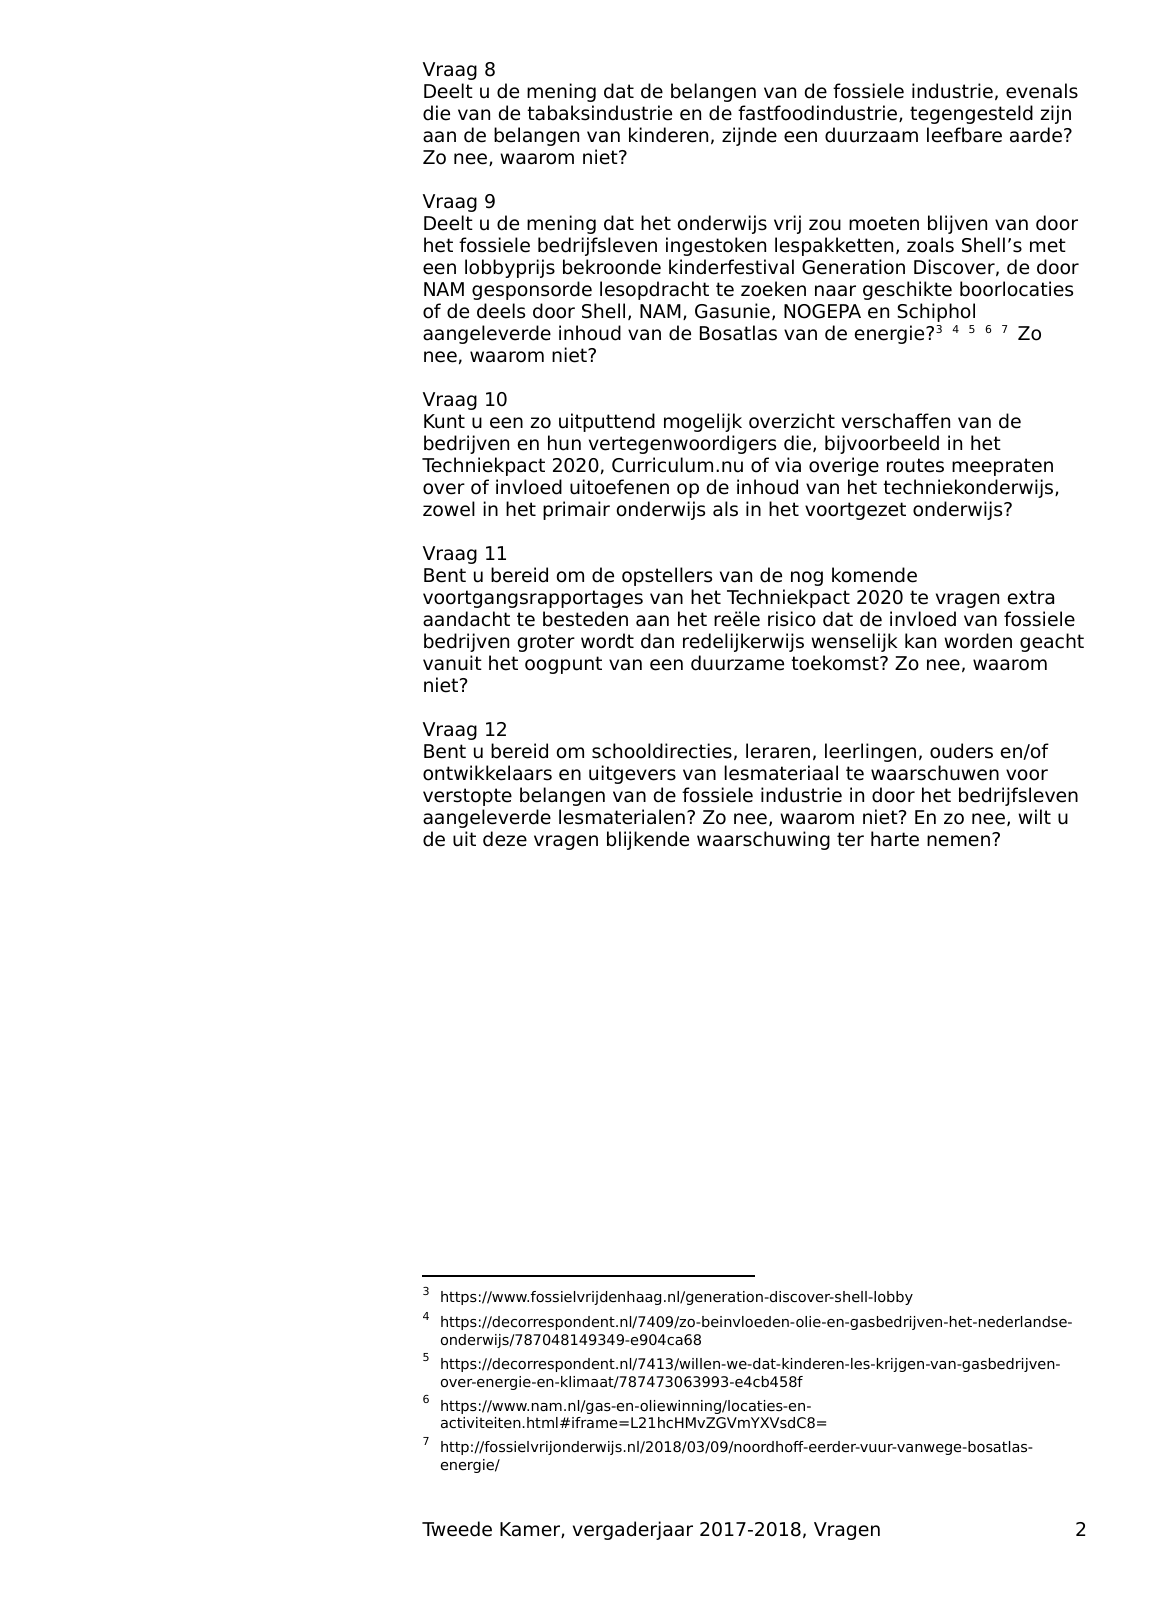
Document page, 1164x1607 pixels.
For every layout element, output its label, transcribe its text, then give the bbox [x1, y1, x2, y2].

text Vraag 9 [422, 191, 1087, 213]
text https://www.nam.nl/gas-en-oliewinning/locaties-en-activiteiten.html#iframe=L21hcHMvZGVmYXVsdC8= [422, 1393, 1087, 1432]
text Vraag 12 [422, 719, 1087, 741]
text Vraag 10 [422, 389, 1087, 411]
text Kunt u een zo uitputtend mogelijk overzicht verschaffen van de bedrijven en hun vertegenwoordigers die, bijvoorbeeld in het Techniekpact 2020, Curriculum.nu of via overige routes meepraten over of invloed uitoefenen op de inhoud van het techniekonderwijs, zowel in het primair onderwijs als in het voortgezet onderwijs? [422, 411, 1087, 521]
text Vraag 8 [422, 59, 1087, 81]
text Bent u bereid om de opstellers van de nog komende voortgangsrapportages van het Techniekpact 2020 te vragen extra aandacht te besteden aan het reële risico dat de invloed van fossiele bedrijven groter wordt dan redelijkerwijs wenselijk kan worden geacht vanuit het oogpunt van een duurzame toekomst? Zo nee, waarom niet? [422, 565, 1087, 697]
text https://www.fossielvrijdenhaag.nl/generation-discover-shell-lobby [422, 1285, 1087, 1307]
text https://decorrespondent.nl/7409/zo-beinvloeden-olie-en-gasbedrijven-het-nederlandse-onderwijs/787048149349-e904ca68 [422, 1310, 1087, 1349]
text http://fossielvrijonderwijs.nl/2018/03/09/noordhoff-eerder-vuur-vanwege-bosatlas-energie/ [422, 1435, 1087, 1474]
text Deelt u de mening dat de belangen van de fossiele industrie, evenals die van de tabaksindustrie en de fastfoodindustrie, tegengesteld zijn aan de belangen van kinderen, zijnde een duurzaam leefbare aarde? Zo nee, waarom niet? [422, 81, 1087, 169]
text Vraag 11 [422, 543, 1087, 565]
text https://decorrespondent.nl/7413/willen-we-dat-kinderen-les-krijgen-van-gasbedrijven-over-energie-en-klimaat/787473063993-e4cb458f [422, 1352, 1087, 1391]
text Bent u bereid om schooldirecties, leraren, leerlingen, ouders en/of ontwikkelaars en uitgevers van lesmateriaal te waarschuwen voor verstopte belangen van de fossiele industrie in door het bedrijfsleven aangeleverde lesmaterialen? Zo nee, waarom niet? En zo nee, wilt u de uit deze vragen blijkende waarschuwing ter harte nemen? [422, 741, 1087, 851]
text Deelt u de mening dat het onderwijs vrij zou moeten blijven van door het fossiele bedrijfsleven ingestoken lespakketten, zoals Shell’s met een lobbyprijs bekroonde kinderfestival Generation Discover, de door NAM gesponsorde lesopdracht te zoeken naar geschikte boorlocaties of de deels door Shell, NAM, Gasunie, NOGEPA en Schiphol aangeleverde inhoud van de Bosatlas van de energie? Zo nee, waarom niet? [422, 213, 1087, 367]
